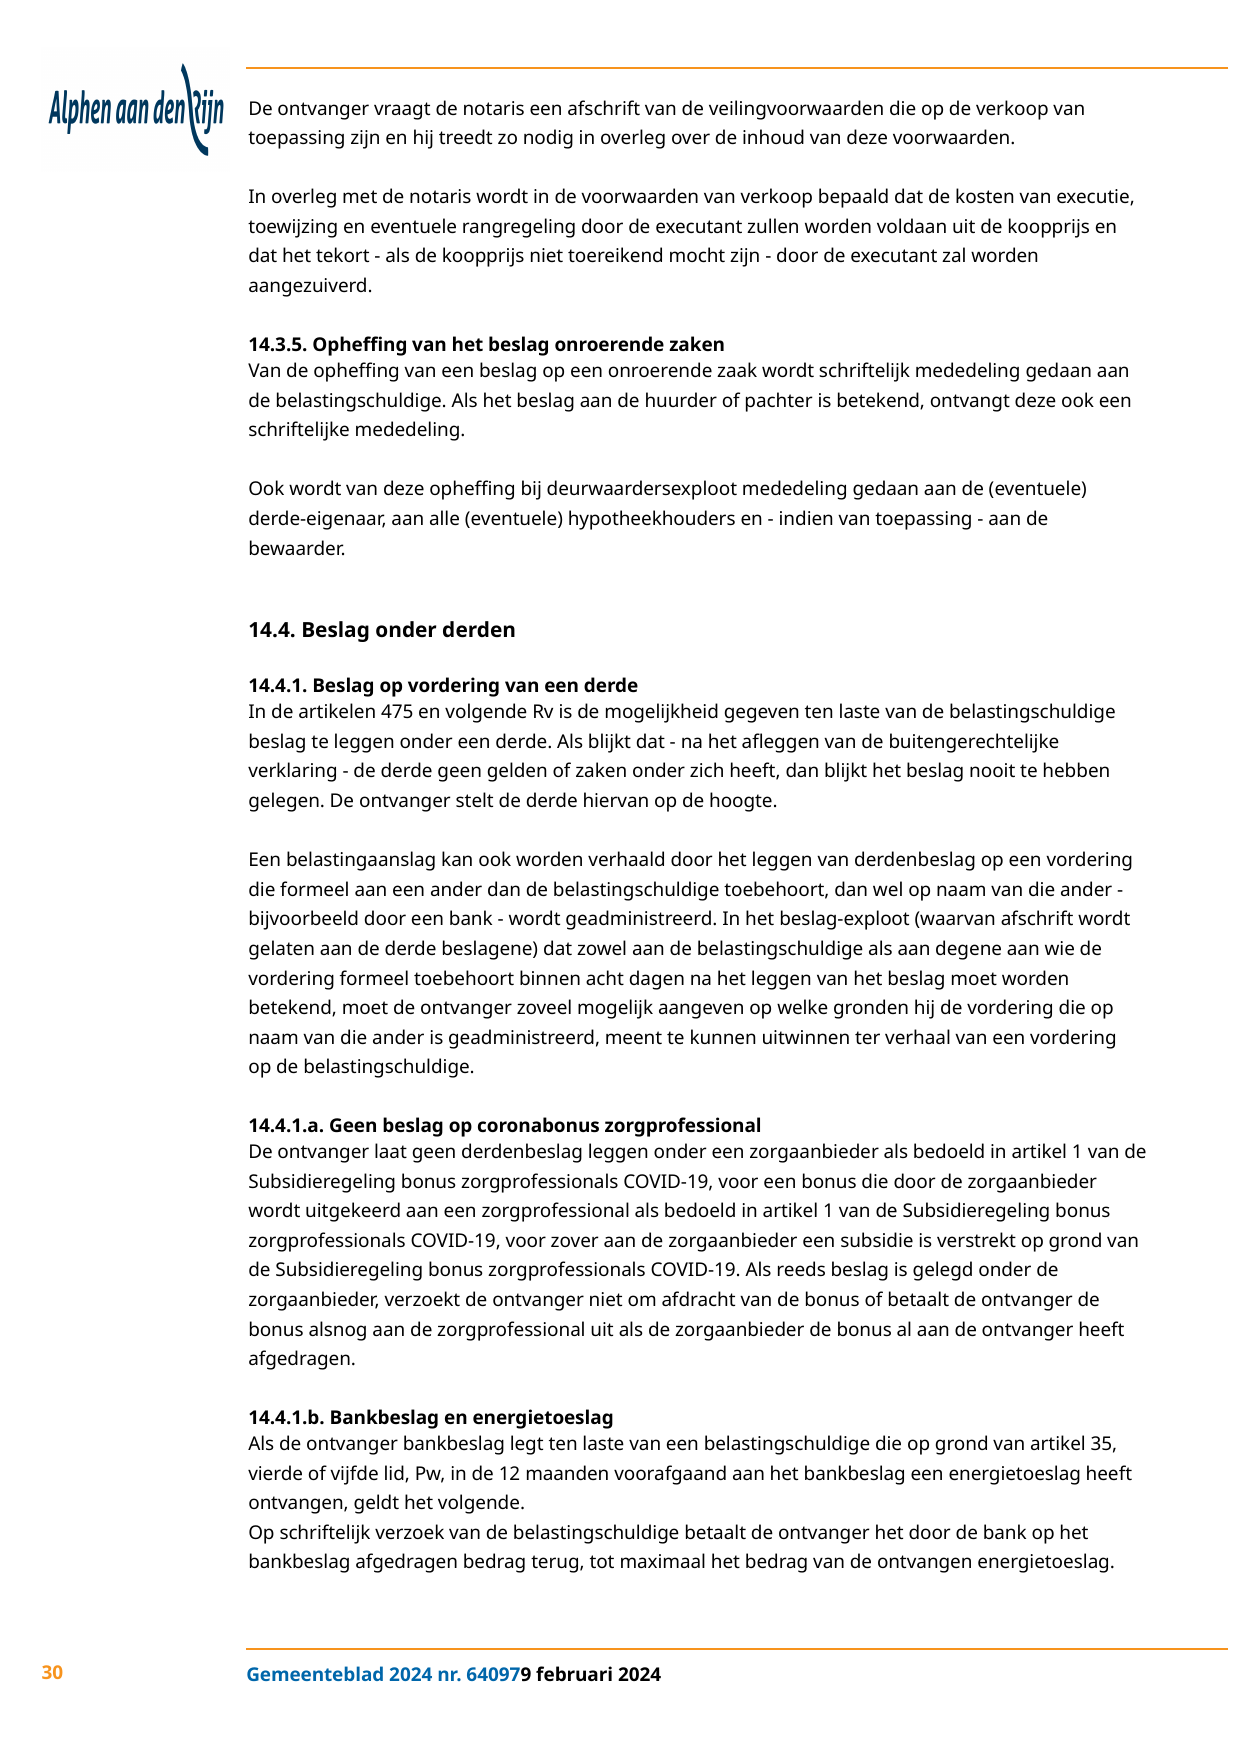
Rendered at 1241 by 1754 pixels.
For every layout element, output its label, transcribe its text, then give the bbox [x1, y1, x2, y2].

text naam van die ander is geadministreerd, meent te kunnen uitwinnen ter verhaal van een vordering [248, 1024, 1152, 1049]
text In de artikelen 475 en volgende Rv is de mogelijkheid gegeven ten laste van de belastingschuldige [248, 698, 1152, 724]
text Ook wordt van deze opheffing bij deurwaardersexploot mededeling gedaan aan de (eventuele) [248, 476, 1152, 501]
text bijvoorbeeld door een bank - wordt geadministreerd. In het beslag-exploot (waarvan afschrift wordt [248, 906, 1152, 931]
text betekend, moet de ontvanger zoveel mogelijk aangeven op welke gronden hij de vordering die op [248, 994, 1152, 1020]
text de belastingschuldige. Als het beslag aan de huurder of pachter is betekend, ontvangt deze ook een [248, 387, 1152, 412]
text 14.4.1. Beslag op vordering van een derde [248, 673, 1152, 698]
text bewaarder. [248, 535, 1152, 560]
text gelaten aan de derde beslagene) dat zowel aan de belastingschuldige als aan degene aan wie de [248, 935, 1152, 961]
text 14.4.1.b. Bankbeslag en energietoeslag [248, 1404, 1152, 1430]
text schriftelijke mededeling. [248, 416, 1152, 442]
text 14.3.5. Opheffing van het beslag onroerende zaken [248, 331, 1152, 357]
text 14.4.1.a. Geen beslag op coronabonus zorgprofessional [248, 1113, 1152, 1138]
text toewijzing en eventuele rangregeling door de executant zullen worden voldaan uit de koopprijs en [248, 213, 1152, 239]
text op de belastingschuldige. [248, 1053, 1152, 1079]
text dat het tekort - als de koopprijs niet toereikend mocht zijn - door de executant zal worden [248, 243, 1152, 268]
text aangezuiverd. [248, 272, 1152, 298]
text 14.4. Beslag onder derden [248, 615, 1152, 643]
text In overleg met de notaris wordt in de voorwaarden van verkoop bepaald dat de kosten van executie, [248, 183, 1152, 209]
text De ontvanger laat geen derdenbeslag leggen onder een zorgaanbieder als bedoeld in artikel 1 van de Subsidieregeling bonus zorgprofessionals COVID-19, voor een bonus die door de zorgaanbieder wordt uitgekeerd aan een zorgprofessional als bedoeld in artikel 1 van de Subsidieregeling bonus zorgprofessionals COVID-19, voor zover aan de zorgaanbieder een subsidie is verstrekt op grond van de Subsidieregeling bonus zorgprofessionals COVID-19. Als reeds beslag is gelegd onder de zorgaanbieder, verzoekt de ontvanger niet om afdracht van de bonus of betaalt de ontvanger de bonus alsnog aan de zorgprofessional uit als de zorgaanbieder de bonus al aan de ontvanger heeft afgedragen. [248, 1138, 1152, 1371]
text gelegen. De ontvanger stelt de derde hiervan op de hoogte. [248, 787, 1152, 813]
picture [41, 47, 231, 172]
text toepassing zijn en hij treedt zo nodig in overleg over de inhoud van deze voorwaarden. [248, 124, 1152, 150]
text verklaring - de derde geen gelden of zaken onder zich heeft, dan blijkt het beslag nooit te hebben [248, 758, 1152, 783]
text vordering formeel toebehoort binnen acht dagen na het leggen van het beslag moet worden [248, 965, 1152, 990]
text derde-eigenaar, aan alle (eventuele) hypotheekhouders en - indien van toepassing - aan de [248, 505, 1152, 531]
text die formeel aan een ander dan de belastingschuldige toebehoort, dan wel op naam van die ander - [248, 876, 1152, 902]
text Als de ontvanger bankbeslag legt ten laste van een belastingschuldige die op grond van artikel 35, vierde of vijfde lid, Pw, in de 12 maanden voorafgaand aan het bankbeslag een energietoeslag heeft ontvangen, geldt het volgende. [248, 1430, 1152, 1515]
text beslag te leggen onder een derde. Als blijkt dat - na het afleggen van de buitengerechtelijke [248, 728, 1152, 754]
text Op schriftelijk verzoek van de belastingschuldige betaalt de ontvanger het door de bank op het bankbeslag afgedragen bedrag terug, tot maximaal het bedrag van de ontvangen energietoeslag. [248, 1519, 1152, 1574]
text De ontvanger vraagt de notaris een afschrift van de veilingvoorwaarden die op de verkoop van [248, 95, 1152, 121]
text Een belastingaanslag kan ook worden verhaald door het leggen van derdenbeslag op een vordering [248, 846, 1152, 872]
text Van de opheffing van een beslag op een onroerende zaak wordt schriftelijk mededeling gedaan aan [248, 357, 1152, 383]
